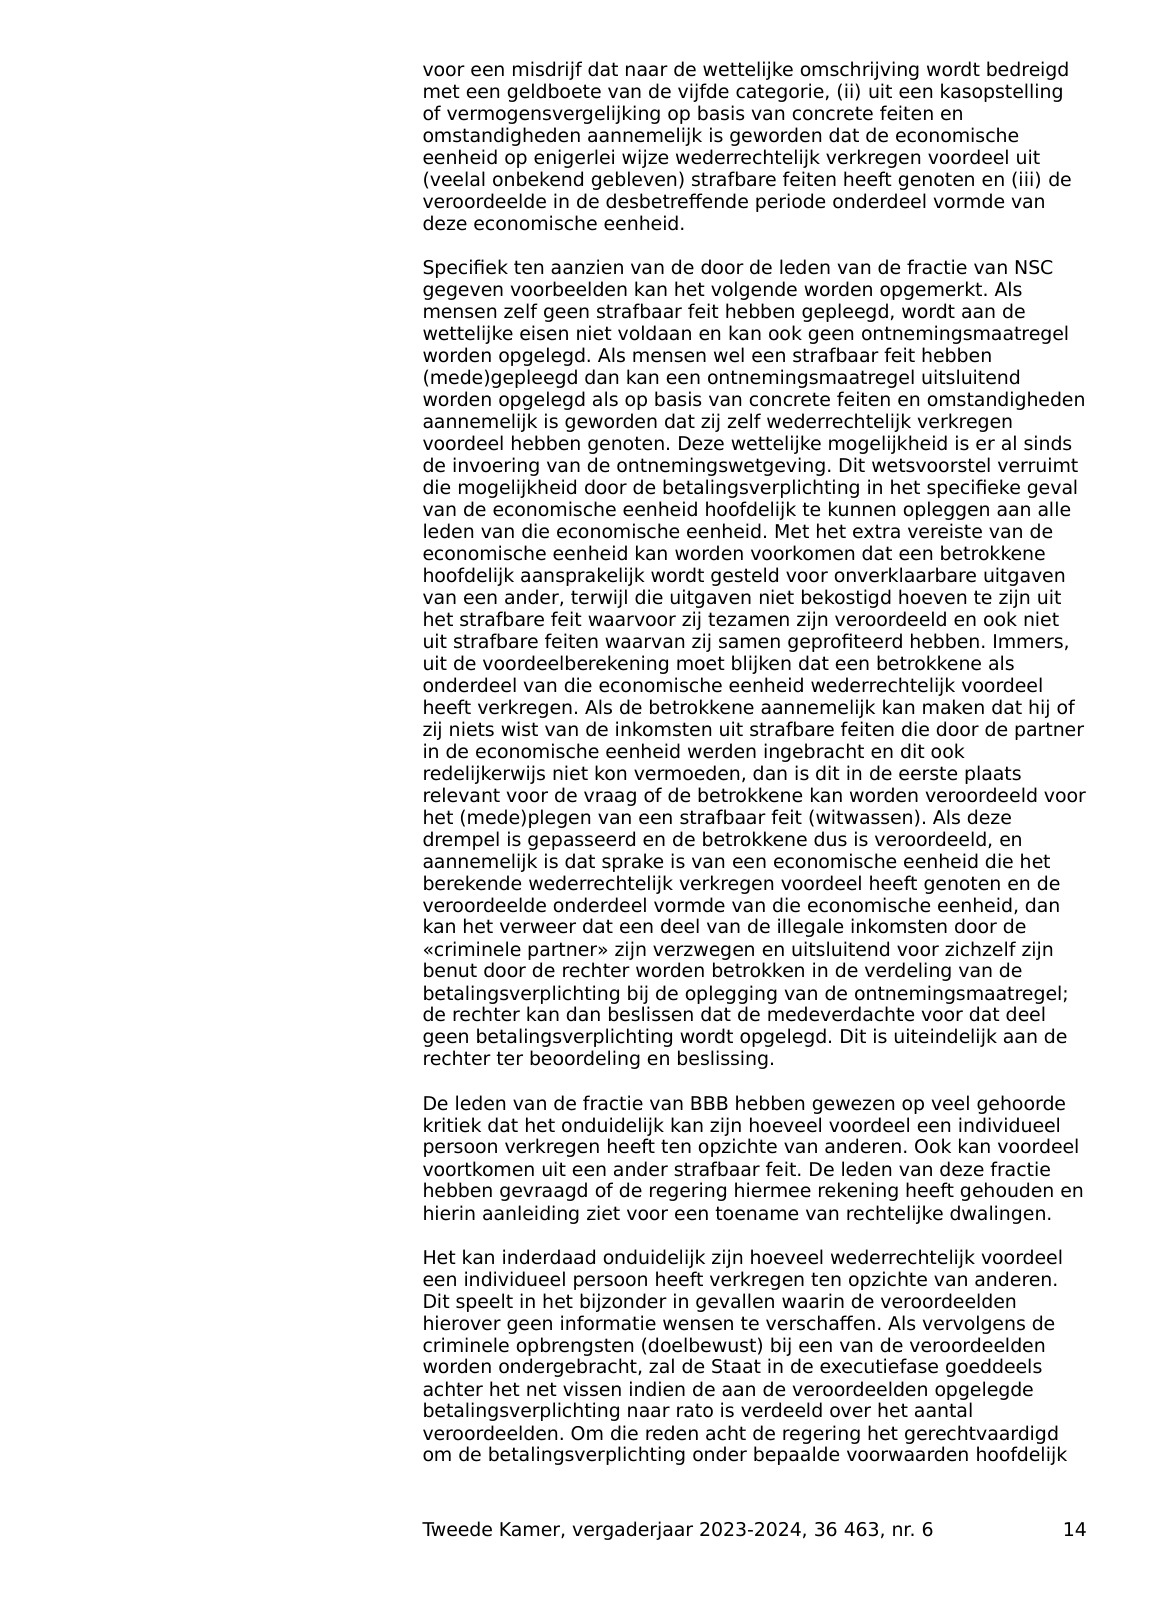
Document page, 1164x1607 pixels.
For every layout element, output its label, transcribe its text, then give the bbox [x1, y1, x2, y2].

text De leden van de fractie van BBB hebben gewezen op veel gehoorde kritiek dat het onduidelijk kan zijn hoeveel voordeel een individueel persoon verkregen heeft ten opzichte van anderen. Ook kan voordeel voortkomen uit een ander strafbaar feit. De leden van deze fractie hebben gevraagd of de regering hiermee rekening heeft gehouden en hierin aanleiding ziet voor een toename van rechtelijke dwalingen. [422, 1092, 1087, 1224]
text Het kan inderdaad onduidelijk zijn hoeveel wederrechtelijk voordeel een individueel persoon heeft verkregen ten opzichte van anderen. Dit speelt in het bijzonder in gevallen waarin de veroordeelden hierover geen informatie wensen te verschaffen. Als vervolgens de criminele opbrengsten (doelbewust) bij een van de veroordeelden worden ondergebracht, zal de Staat in de executiefase goeddeels achter het net vissen indien de aan de veroordeelden opgelegde betalingsverplichting naar rato is verdeeld over het aantal veroordeelden. Om die reden acht de regering het gerechtvaardigd om de betalingsverplichting onder bepaalde voorwaarden hoofdelijk [422, 1247, 1087, 1466]
text Specifiek ten aanzien van de door de leden van de fractie van NSC gegeven voorbeelden kan het volgende worden opgemerkt. Als mensen zelf geen strafbaar feit hebben gepleegd, wordt aan de wettelijke eisen niet voldaan en kan ook geen ontnemingsmaatregel worden opgelegd. Als mensen wel een strafbaar feit hebben (mede)gepleegd dan kan een ontnemingsmaatregel uitsluitend worden opgelegd als op basis van concrete feiten en omstandigheden aannemelijk is geworden dat zij zelf wederrechtelijk verkregen voordeel hebben genoten. Deze wettelijke mogelijkheid is er al sinds de invoering van de ontnemingswetgeving. Dit wetsvoorstel verruimt die mogelijkheid door de betalingsverplichting in het specifieke geval van de economische eenheid hoofdelijk te kunnen opleggen aan alle leden van die economische eenheid. Met het extra vereiste van de economische eenheid kan worden voorkomen dat een betrokkene hoofdelijk aansprakelijk wordt gesteld voor onverklaarbare uitgaven van een ander, terwijl die uitgaven niet bekostigd hoeven te zijn uit het strafbare feit waarvoor zij tezamen zijn veroordeeld en ook niet uit strafbare feiten waarvan zij samen geprofiteerd hebben. Immers, uit de voordeelberekening moet blijken dat een betrokkene als onderdeel van die economische eenheid wederrechtelijk voordeel heeft verkregen. Als de betrokkene aannemelijk kan maken dat hij of zij niets wist van de inkomsten uit strafbare feiten die door de partner in de economische eenheid werden ingebracht en dit ook redelijkerwijs niet kon vermoeden, dan is dit in de eerste plaats relevant voor de vraag of de betrokkene kan worden veroordeeld voor het (mede)plegen van een strafbaar feit (witwassen). Als deze drempel is gepasseerd en de betrokkene dus is veroordeeld, en aannemelijk is dat sprake is van een economische eenheid die het berekende wederrechtelijk verkregen voordeel heeft genoten en de veroordeelde onderdeel vormde van die economische eenheid, dan kan het verweer dat een deel van de illegale inkomsten door de «criminele partner» zijn verzwegen en uitsluitend voor zichzelf zijn benut door de rechter worden betrokken in de verdeling van de betalingsverplichting bij de oplegging van de ontnemingsmaatregel; de rechter kan dan beslissen dat de medeverdachte voor dat deel geen betalingsverplichting wordt opgelegd. Dit is uiteindelijk aan de rechter ter beoordeling en beslissing. [422, 257, 1087, 1070]
text voor een misdrijf dat naar de wettelijke omschrijving wordt bedreigd met een geldboete van de vijfde categorie, (ii) uit een kasopstelling of vermogensvergelijking op basis van concrete feiten en omstandigheden aannemelijk is geworden dat de economische eenheid op enigerlei wijze wederrechtelijk verkregen voordeel uit (veelal onbekend gebleven) strafbare feiten heeft genoten en (iii) de veroordeelde in de desbetreffende periode onderdeel vormde van deze economische eenheid. [422, 59, 1087, 235]
